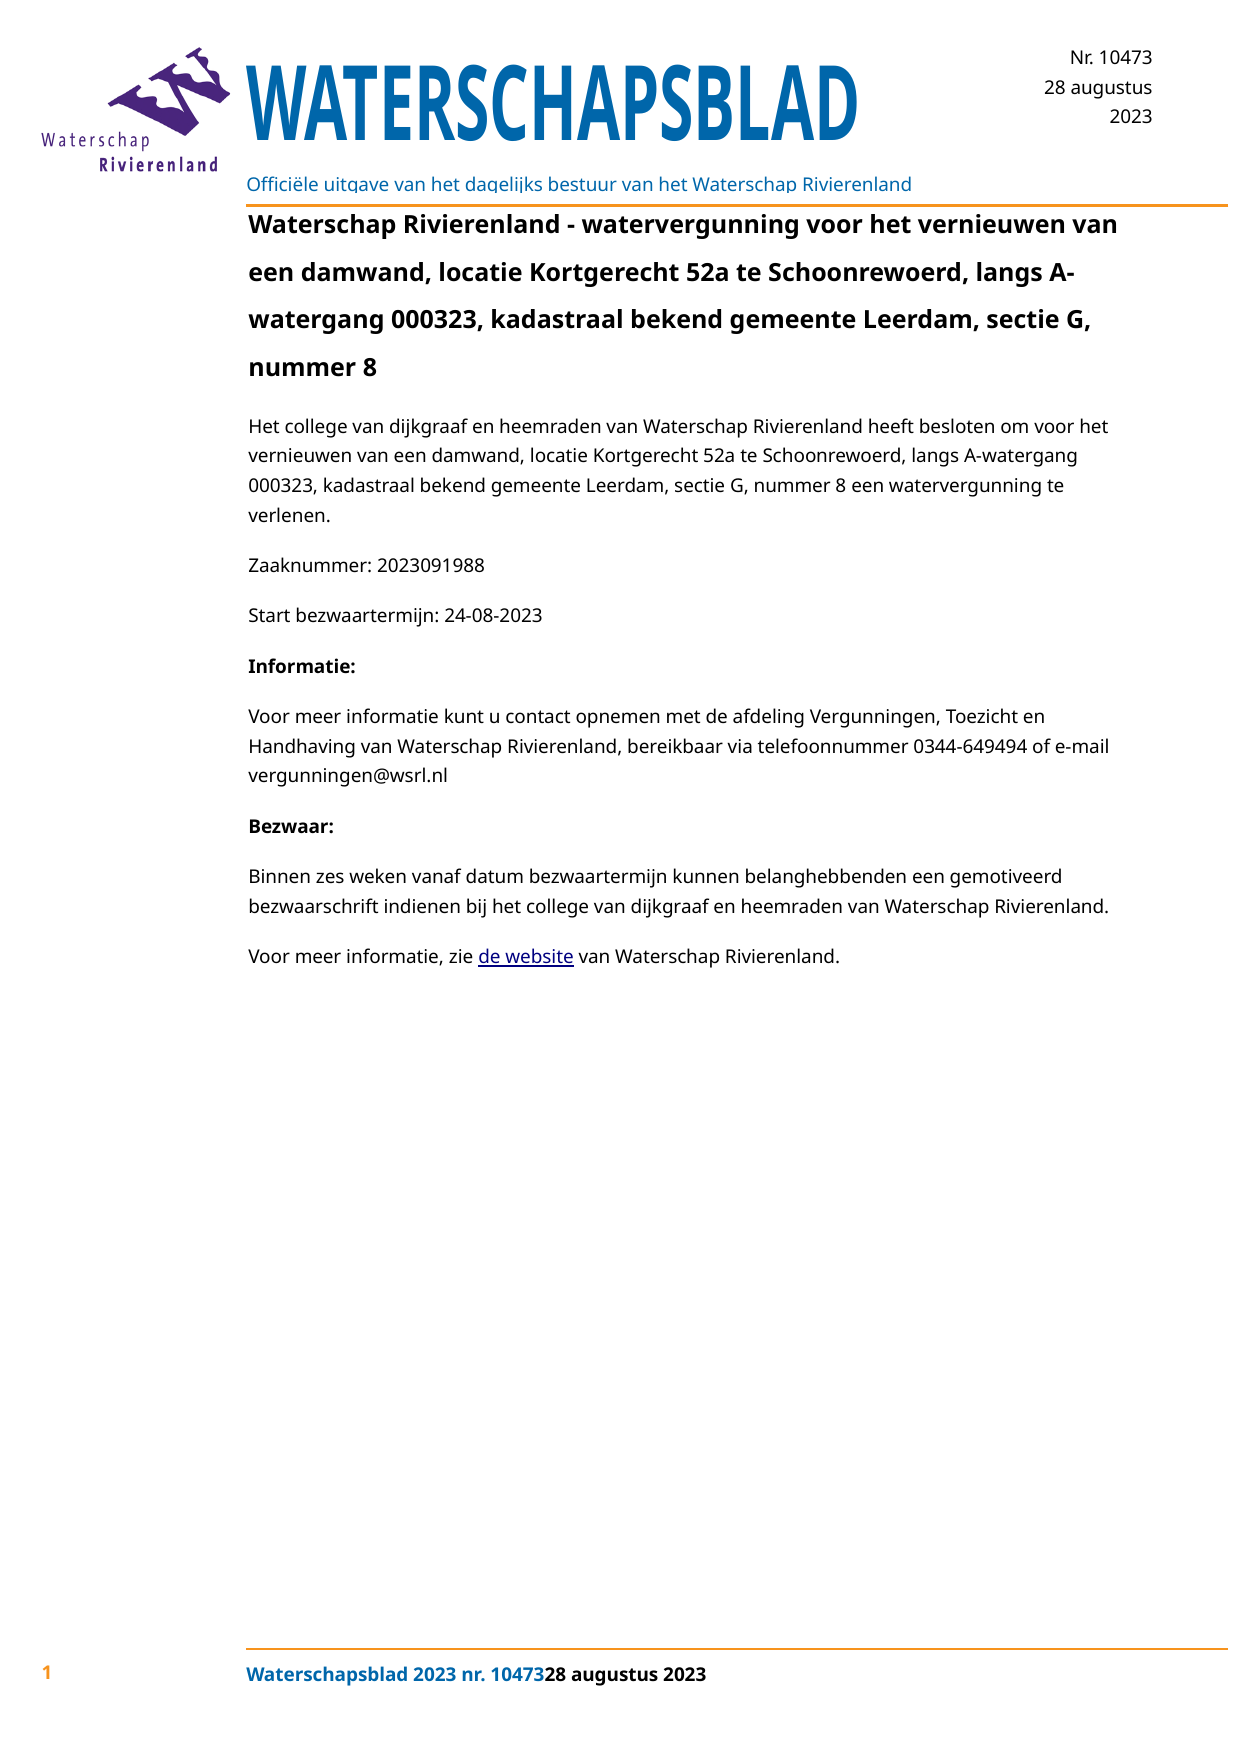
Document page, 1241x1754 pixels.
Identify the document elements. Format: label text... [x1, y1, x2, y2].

picture [41, 47, 231, 172]
text Zaaknummer: 2023091988 [248, 552, 1152, 578]
text Binnen zes weken vanaf datum bezwaartermijn kunnen belanghebbenden een gemotiveerd bezwaarschrift indienen bij het college van dijkgraaf en heemraden van Waterschap Rivierenland. [248, 863, 1152, 919]
text Informatie: [248, 653, 1152, 679]
text Start bezwaartermijn: 24-08-2023 [248, 603, 1152, 628]
text Het college van dijkgraaf en heemraden van Waterschap Rivierenland heeft besloten om voor het vernieuwen van een damwand, locatie Kortgerecht 52a te Schoonrewoerd, langs A-watergang 000323, kadastraal bekend gemeente Leerdam, sectie G, nummer 8 een watervergunning te verlenen. [248, 413, 1152, 528]
text Voor meer informatie, zie de website van Waterschap Rivierenland. [248, 943, 1152, 969]
text Voor meer informatie kunt u contact opnemen met de afdeling Vergunningen, Toezicht en Handhaving van Waterschap Rivierenland, bereikbaar via telefoonnummer 0344-649494 of e-mail vergunningen@wsrl.nl [248, 703, 1152, 788]
text Waterschap Rivierenland - watervergunning voor het vernieuwen van een damwand, locatie Kortgerecht 52a te Schoonrewoerd, langs A-watergang 000323, kadastraal bekend gemeente Leerdam, sectie G, nummer 8 [248, 207, 1152, 384]
text Bezwaar: [248, 813, 1152, 839]
